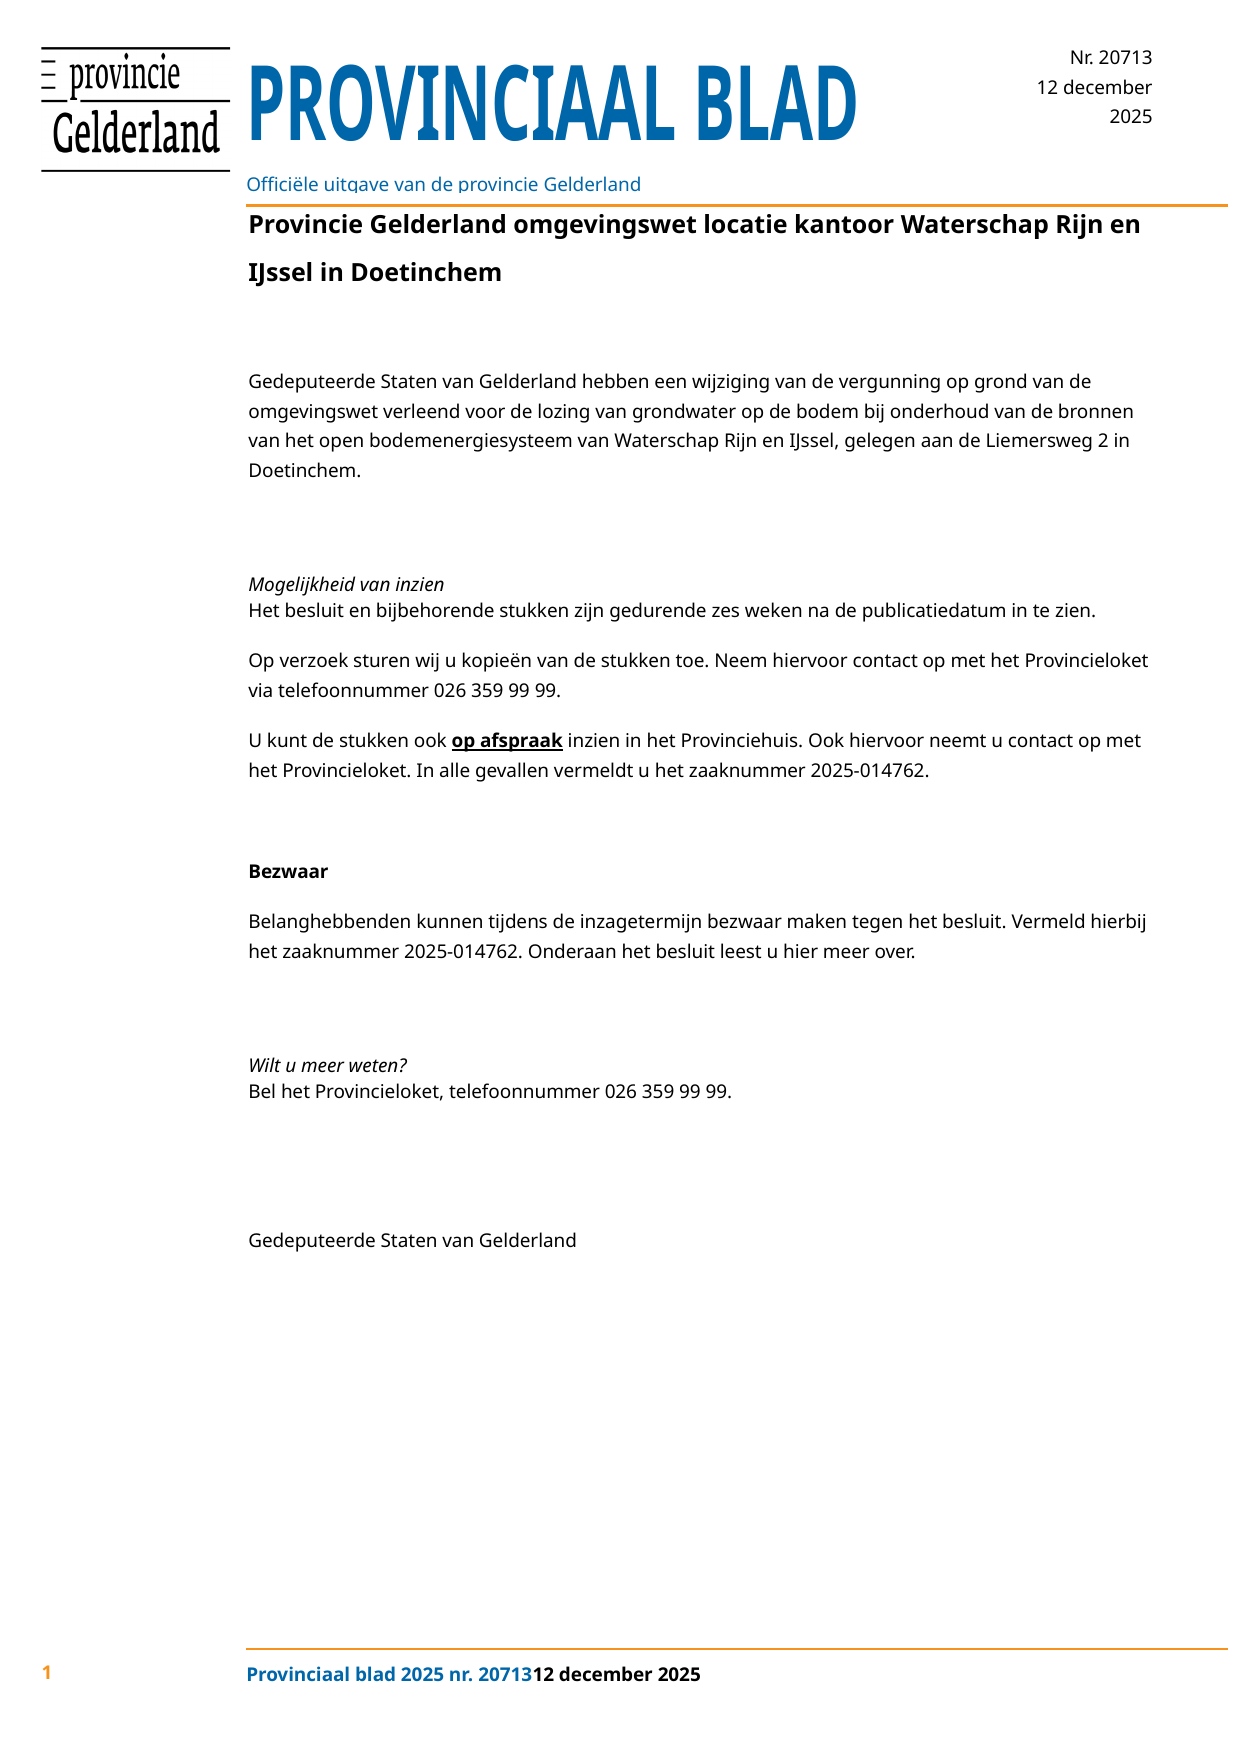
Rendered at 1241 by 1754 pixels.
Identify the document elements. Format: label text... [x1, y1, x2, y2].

text Mogelijkheid van inzien [248, 571, 1152, 597]
text U kunt de stukken ook op afspraak inzien in het Provinciehuis. Ook hiervoor neemt u contact op met het Provincieloket. In alle gevallen vermeldt u het zaaknummer 2025-014762. [248, 728, 1152, 783]
text Op verzoek sturen wij u kopieën van de stukken toe. Neem hiervoor contact op met het Provincieloket via telefoonnummer 026 359 99 99. [248, 648, 1152, 703]
text Bezwaar [248, 858, 1152, 884]
picture [41, 47, 231, 172]
text Het besluit en bijbehorende stukken zijn gedurende zes weken na de publicatiedatum in te zien. [248, 597, 1152, 623]
text Belanghebbenden kunnen tijdens de inzagetermijn bezwaar maken tegen het besluit. Vermeld hierbij het zaaknummer 2025-014762. Onderaan het besluit leest u hier meer over. [248, 908, 1152, 964]
text Gedeputeerde Staten van Gelderland [248, 1227, 1152, 1252]
text Provincie Gelderland omgevingswet locatie kantoor Waterschap Rijn en IJssel in Doetinchem [248, 207, 1152, 288]
text Wilt u meer weten? [248, 1052, 1152, 1078]
text Bel het Provincieloket, telefoonnummer 026 359 99 99. [248, 1078, 1152, 1104]
text Gedeputeerde Staten van Gelderland hebben een wijziging van de vergunning op grond van de omgevingswet verleend voor de lozing van grondwater op de bodem bij onderhoud van de bronnen van het open bodemenergiesysteem van Waterschap Rijn en IJssel, gelegen aan de Liemersweg 2 in Doetinchem. [248, 368, 1152, 483]
